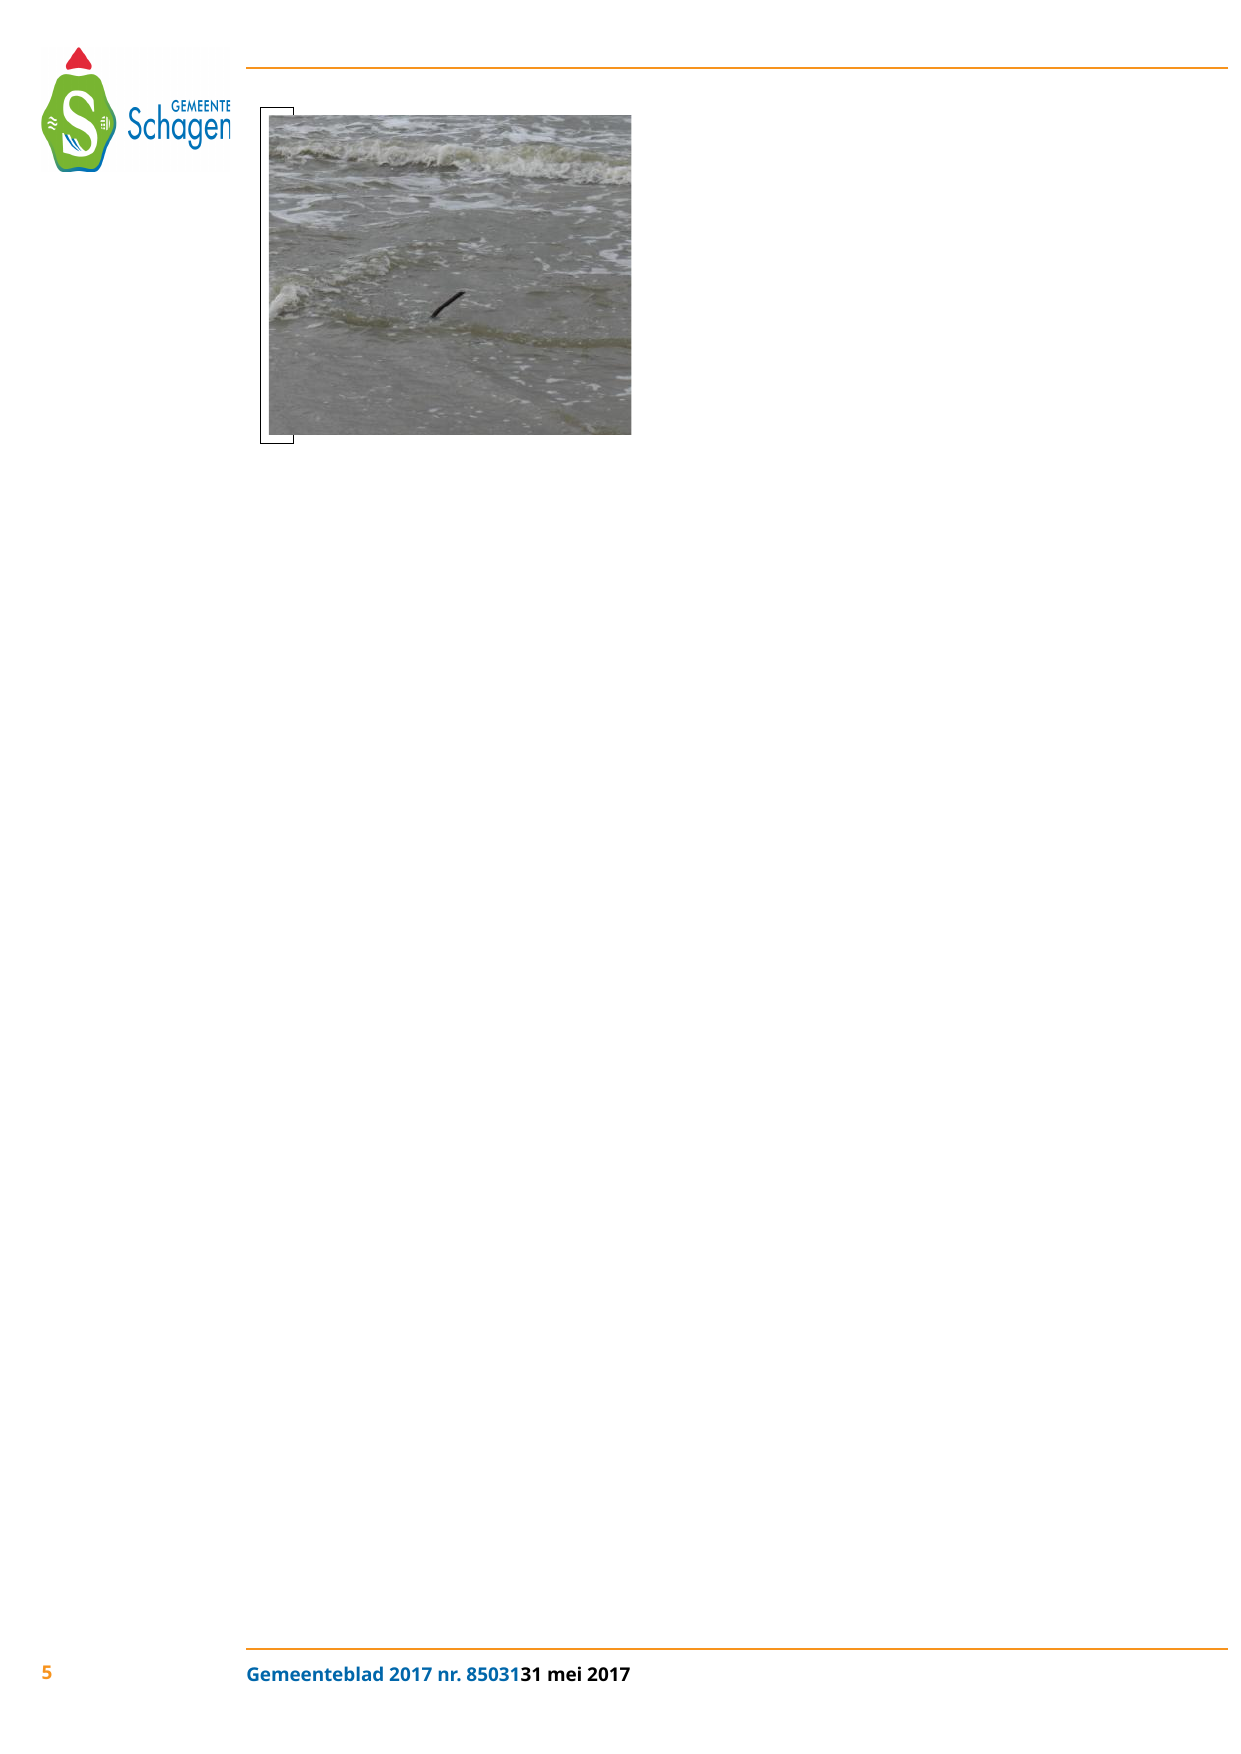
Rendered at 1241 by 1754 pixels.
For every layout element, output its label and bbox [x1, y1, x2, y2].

picture [41, 47, 231, 172]
picture [268, 115, 632, 435]
